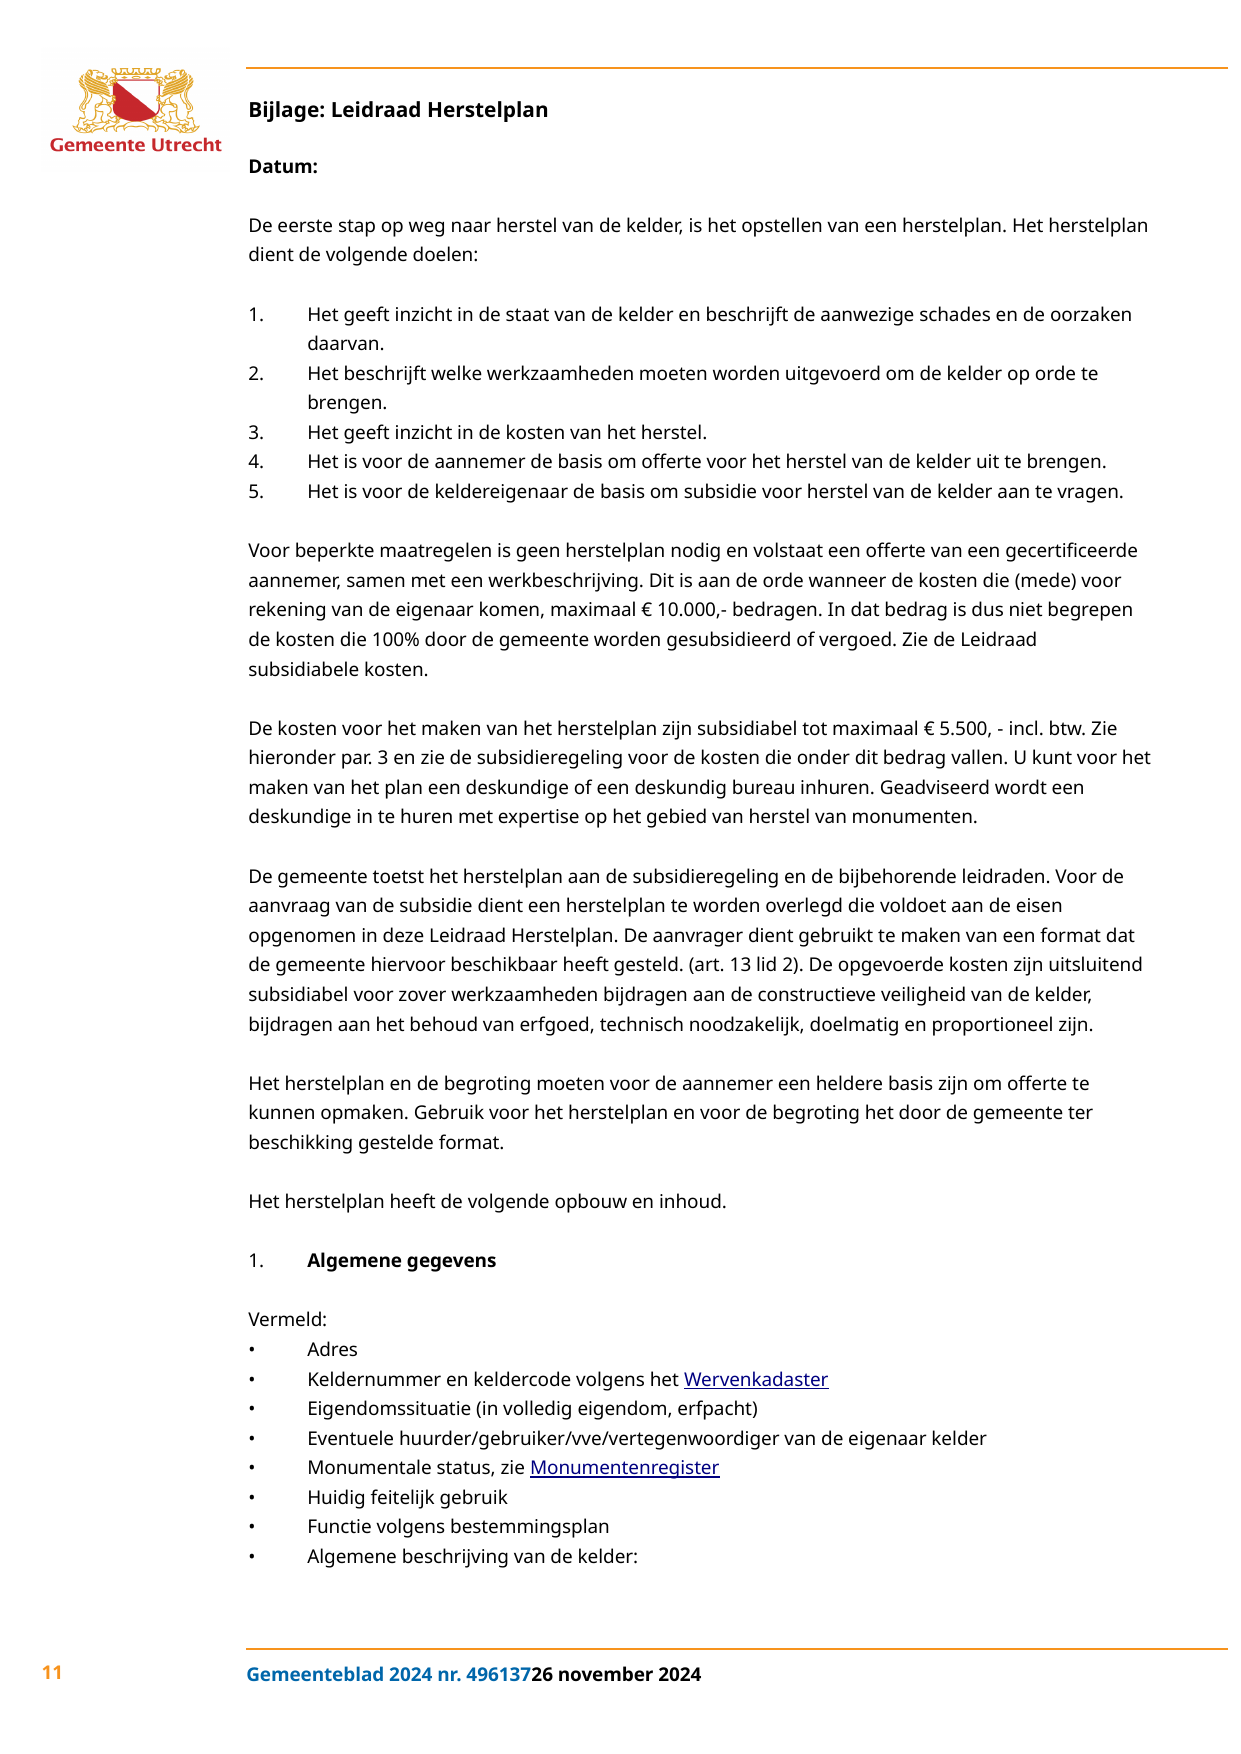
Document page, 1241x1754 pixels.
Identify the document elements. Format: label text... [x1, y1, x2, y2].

picture [41, 47, 231, 172]
list Het is voor de aannemer de basis om offerte voor het herstel van de kelder uit te brengen. [248, 449, 1152, 474]
text Voor beperkte maatregelen is geen herstelplan nodig en volstaat een offerte van een gecertificeerde aannemer, samen met een werkbeschrijving. Dit is aan de orde wanneer de kosten die (mede) voor rekening van de eigenaar komen, maximaal € 10.000,- bedragen. In dat bedrag is dus niet begrepen de kosten die 100% door de gemeente worden gesubsidieerd of vergoed. Zie de Leidraad subsidiabele kosten. [248, 537, 1152, 682]
list Algemene beschrijving van de kelder: [248, 1543, 1152, 1569]
list Het is voor de keldereigenaar de basis om subsidie voor herstel van de kelder aan te vragen. [248, 478, 1152, 504]
list Huidig feitelijk gebruik [248, 1484, 1152, 1510]
text De eerste stap op weg naar herstel van de kelder, is het opstellen van een herstelplan. Het herstelplan dient de volgende doelen: [248, 212, 1152, 267]
list Algemene gegevens [248, 1247, 1152, 1273]
list Het geeft inzicht in de kosten van het herstel. [248, 419, 1152, 445]
text De gemeente toetst het herstelplan aan de subsidieregeling en de bijbehorende leidraden. Voor de aanvraag van de subsidie dient een herstelplan te worden overlegd die voldoet aan de eisen opgenomen in deze Leidraad Herstelplan. De aanvrager dient gebruikt te maken van een format dat de gemeente hiervoor beschikbaar heeft gesteld. (art. 13 lid 2). De opgevoerde kosten zijn uitsluitend subsidiabel voor zover werkzaamheden bijdragen aan de constructieve veiligheid van de kelder, bijdragen aan het behoud van erfgoed, technisch noodzakelijk, doelmatig en proportioneel zijn. [248, 863, 1152, 1037]
text Vermeld: [248, 1307, 1152, 1332]
list Monumentale status, zie Monumentenregister [248, 1454, 1152, 1480]
list Het geeft inzicht in de staat van de kelder en beschrijft de aanwezige schades en de oorzaken daarvan. [248, 301, 1152, 356]
text Bijlage: Leidraad Herstelplan [248, 95, 1152, 123]
list Adres [248, 1336, 1152, 1362]
list Keldernummer en keldercode volgens het Wervenkadaster [248, 1366, 1152, 1392]
list Eigendomssituatie (in volledig eigendom, erfpacht) [248, 1395, 1152, 1421]
text Het herstelplan heeft de volgende opbouw en inhoud. [248, 1188, 1152, 1214]
text Het herstelplan en de begroting moeten voor de aannemer een heldere basis zijn om offerte te kunnen opmaken. Gebruik voor het herstelplan en voor de begroting het door de gemeente ter beschikking gestelde format. [248, 1070, 1152, 1155]
list Functie volgens bestemmingsplan [248, 1514, 1152, 1539]
text De kosten voor het maken van het herstelplan zijn subsidiabel tot maximaal € 5.500, - incl. btw. Zie hieronder par. 3 en zie de subsidieregeling voor de kosten die onder dit bedrag vallen. U kunt voor het maken van het plan een deskundige of een deskundig bureau inhuren. Geadviseerd wordt een deskundige in te huren met expertise op het gebied van herstel van monumenten. [248, 715, 1152, 829]
list Eventuele huurder/gebruiker/vve/vertegenwoordiger van de eigenaar kelder [248, 1425, 1152, 1451]
text Datum: [248, 153, 1152, 179]
list Het beschrijft welke werkzaamheden moeten worden uitgevoerd om de kelder op orde te brengen. [248, 360, 1152, 415]
